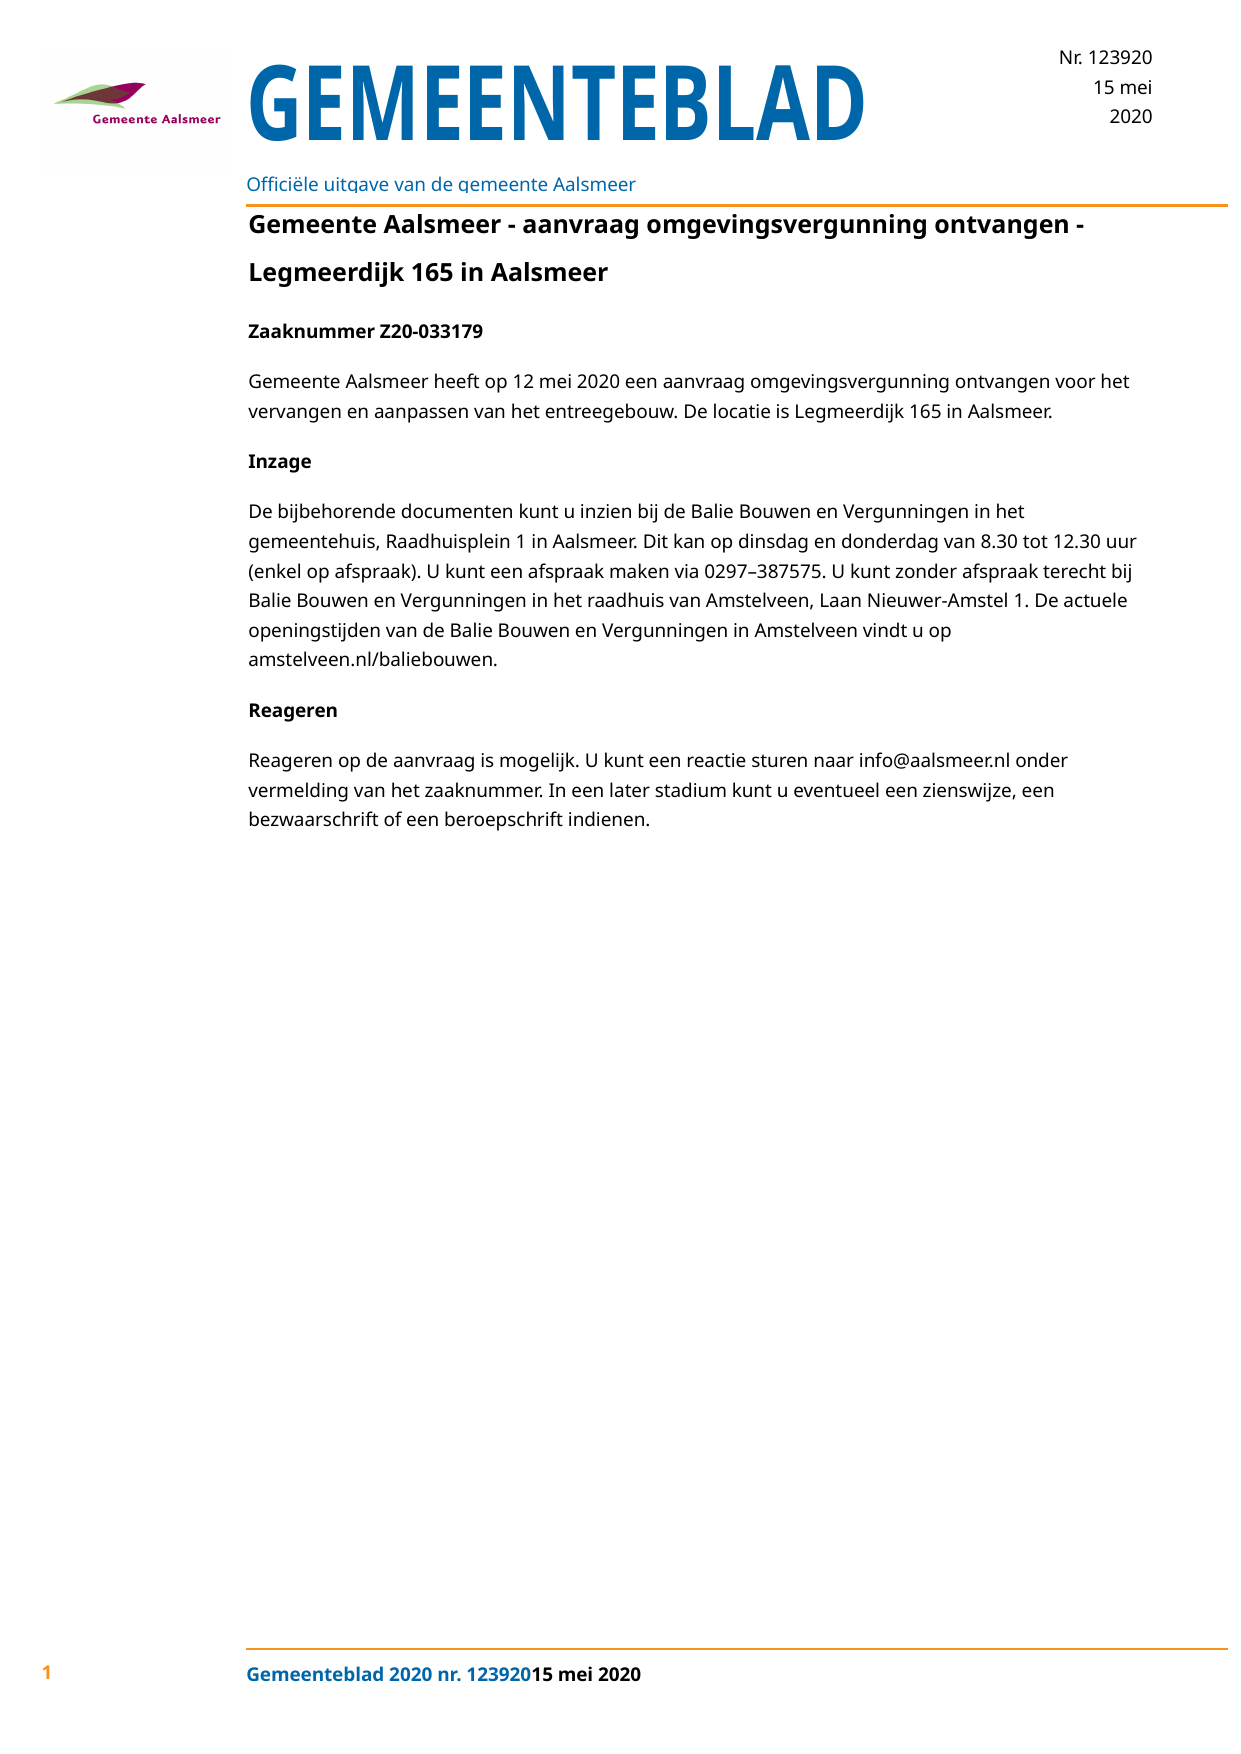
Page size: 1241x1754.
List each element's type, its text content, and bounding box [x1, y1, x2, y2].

text Gemeente Aalsmeer - aanvraag omgevingsvergunning ontvangen - Legmeerdijk 165 in Aalsmeer [248, 207, 1152, 288]
text Zaaknummer Z20-033179 [248, 318, 1152, 344]
text Gemeente Aalsmeer heeft op 12 mei 2020 een aanvraag omgevingsvergunning ontvangen voor het vervangen en aanpassen van het entreegebouw. De locatie is Legmeerdijk 165 in Aalsmeer. [248, 368, 1152, 424]
text De bijbehorende documenten kunt u inzien bij de Balie Bouwen en Vergunningen in het gemeentehuis, Raadhuisplein 1 in Aalsmeer. Dit kan op dinsdag en donderdag van 8.30 tot 12.30 uur (enkel op afspraak). U kunt een afspraak maken via 0297–387575. U kunt zonder afspraak terecht bij Balie Bouwen en Vergunningen in het raadhuis van Amstelveen, Laan Nieuwer-Amstel 1. De actuele openingstijden van de Balie Bouwen en Vergunningen in Amstelveen vindt u op amstelveen.nl/baliebouwen. [248, 499, 1152, 672]
picture [41, 47, 231, 172]
text Reageren [248, 697, 1152, 723]
text Reageren op de aanvraag is mogelijk. U kunt een reactie sturen naar info@aalsmeer.nl onder vermelding van het zaaknummer. In een later stadium kunt u eventueel een zienswijze, een bezwaarschrift of een beroepschrift indienen. [248, 747, 1152, 832]
text Inzage [248, 448, 1152, 474]
